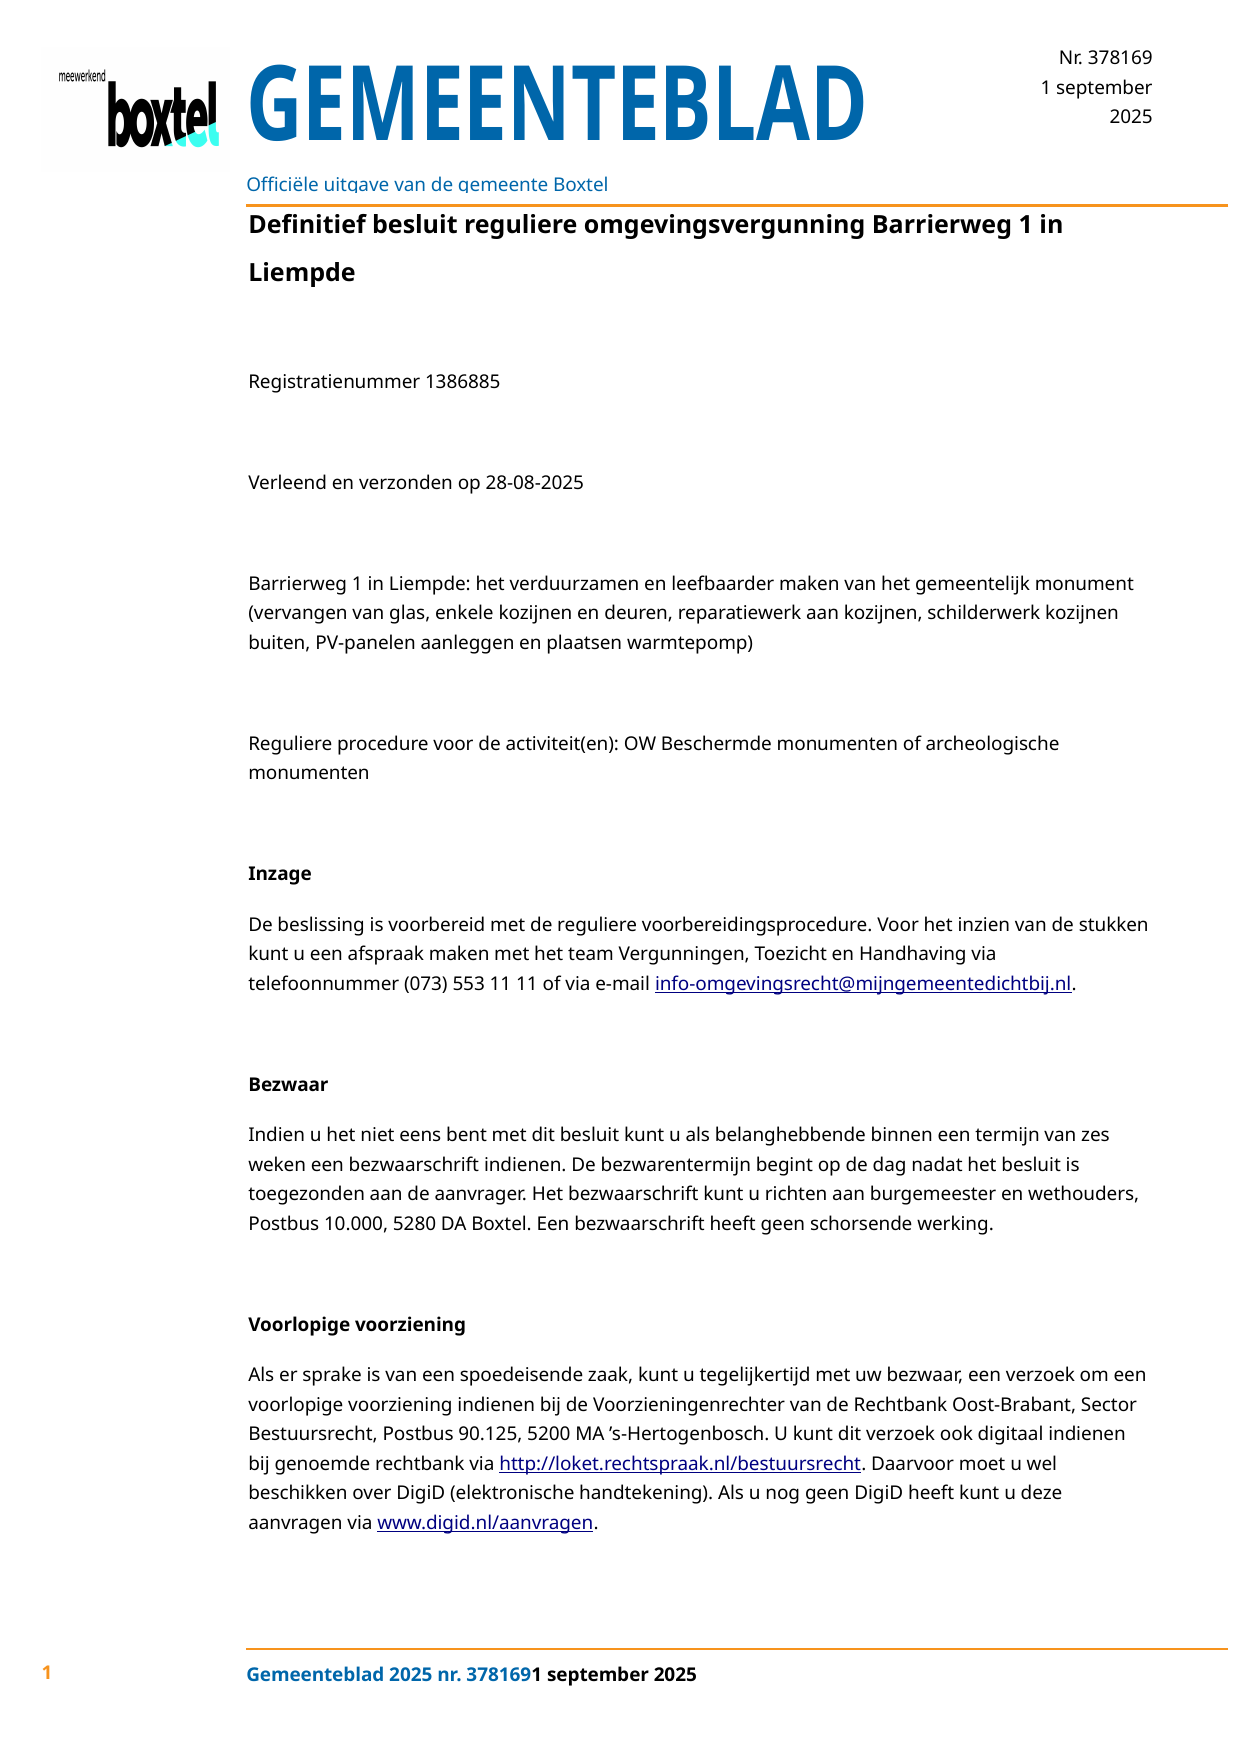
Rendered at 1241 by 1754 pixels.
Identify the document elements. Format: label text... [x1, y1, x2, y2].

text Voorlopige voorziening [248, 1311, 1152, 1337]
text Definitief besluit reguliere omgevingsvergunning Barrierweg 1 in Liempde [248, 207, 1152, 288]
text Als er sprake is van een spoedeisende zaak, kunt u tegelijkertijd met uw bezwaar, een verzoek om een voorlopige voorziening indienen bij de Voorzieningenrechter van de Rechtbank Oost-Brabant, Sector Bestuursrecht, Postbus 90.125, 5200 MA ’s-Hertogenbosch. U kunt dit verzoek ook digitaal indienen bij genoemde rechtbank via http://loket.rechtspraak.nl/bestuursrecht. Daarvoor moet u wel beschikken over DigiD (elektronische handtekening). Als u nog geen DigiD heeft kunt u deze aanvragen via www.digid.nl/aanvragen. [248, 1361, 1152, 1535]
text Registratienummer 1386885 [248, 368, 1152, 394]
text Barrierweg 1 in Liempde: het verduurzamen en leefbaarder maken van het gemeentelijk monument (vervangen van glas, enkele kozijnen en deuren, reparatiewerk aan kozijnen, schilderwerk kozijnen buiten, PV-panelen aanleggen en plaatsen warmtepomp) [248, 570, 1152, 655]
text Reguliere procedure voor de activiteit(en): OW Beschermde monumenten of archeologische monumenten [248, 730, 1152, 785]
text De beslissing is voorbereid met de reguliere voorbereidingsprocedure. Voor het inzien van de stukken kunt u een afspraak maken met het team Vergunningen, Toezicht en Handhaving via telefoonnummer (073) 553 11 11 of via e-mail info-omgevingsrecht@mijngemeentedichtbij.nl. [248, 911, 1152, 996]
picture [41, 47, 231, 172]
text Indien u het niet eens bent met dit besluit kunt u als belanghebbende binnen een termijn van zes weken een bezwaarschrift indienen. De bezwarentermijn begint op de dag nadat het besluit is toegezonden aan de aanvrager. Het bezwaarschrift kunt u richten aan burgemeester en wethouders, Postbus 10.000, 5280 DA Boxtel. Een bezwaarschrift heeft geen schorsende werking. [248, 1121, 1152, 1236]
text Bezwaar [248, 1071, 1152, 1097]
text Inzage [248, 860, 1152, 886]
text Verleend en verzonden op 28-08-2025 [248, 469, 1152, 495]
